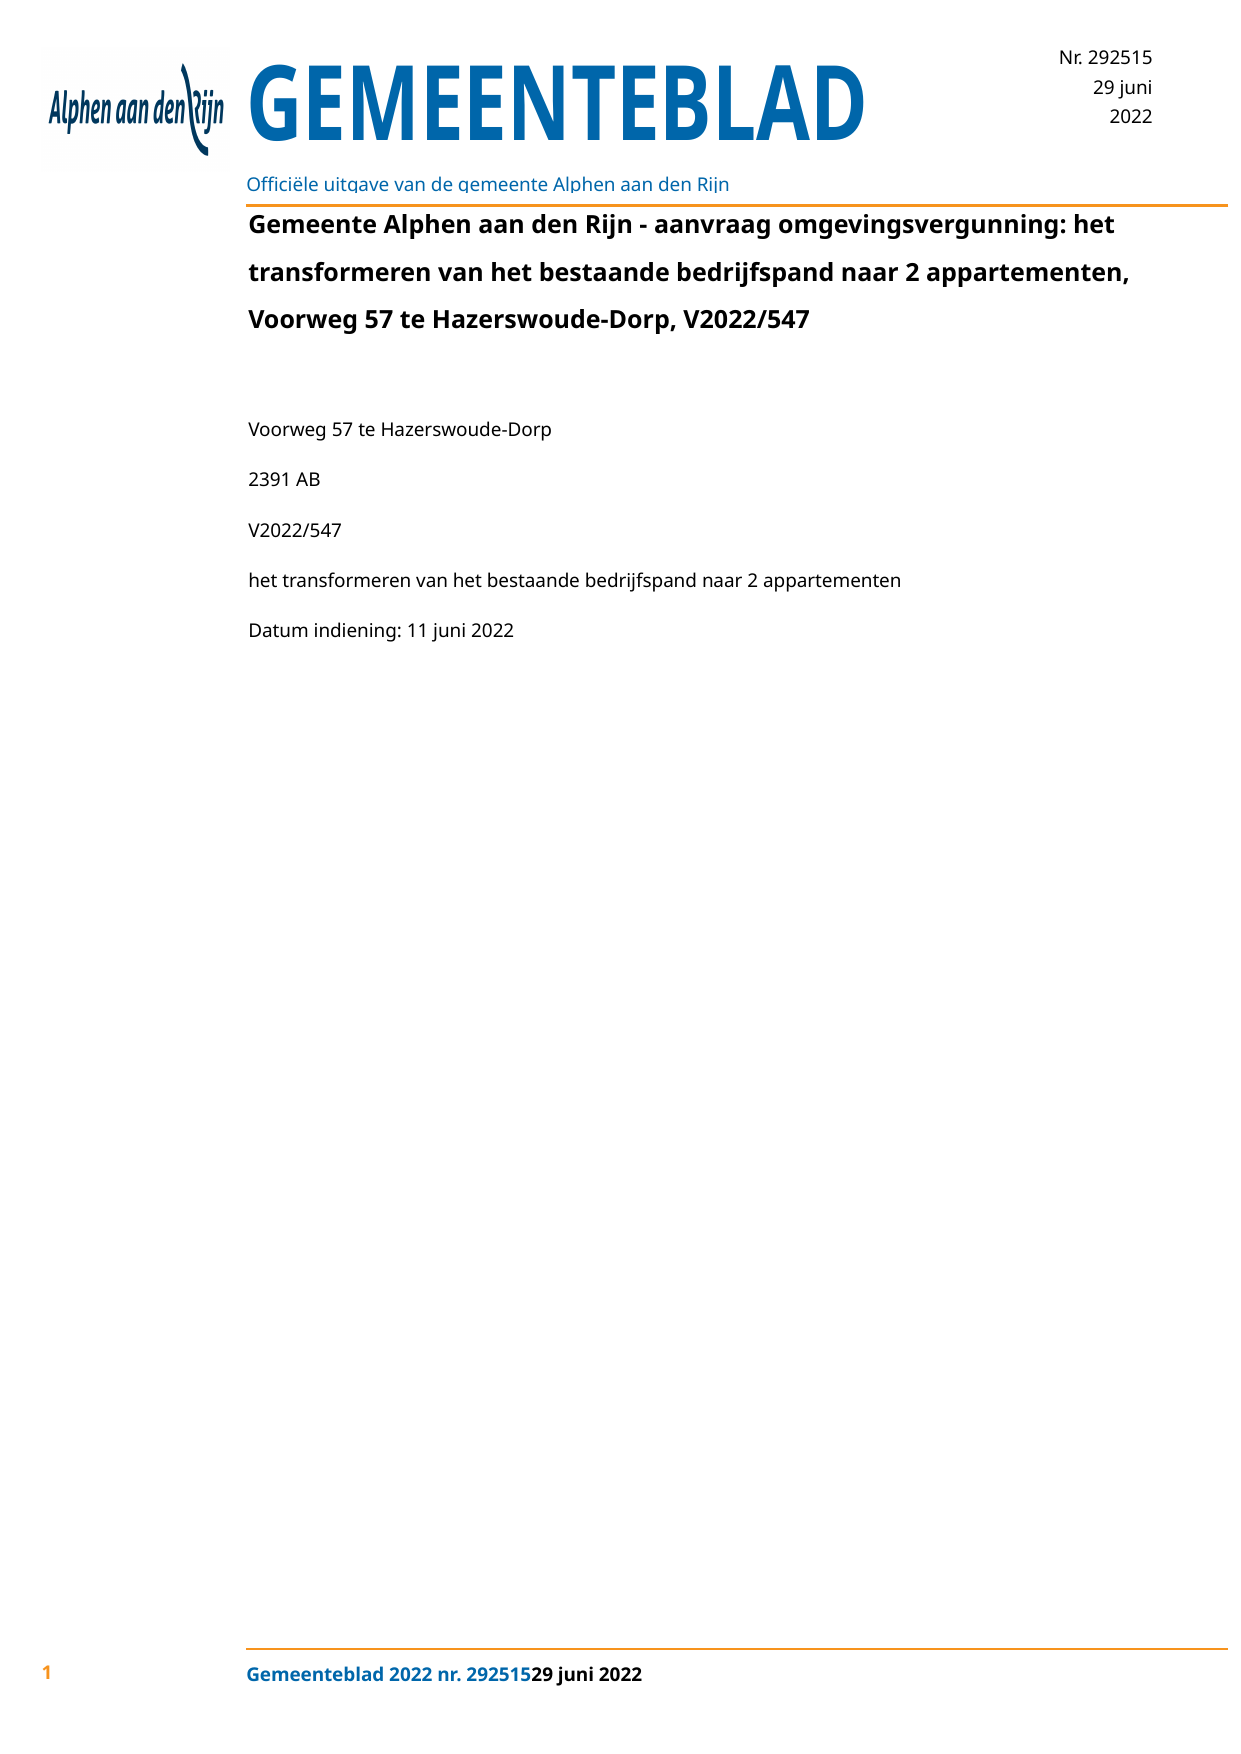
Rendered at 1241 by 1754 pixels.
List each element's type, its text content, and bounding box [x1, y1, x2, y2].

text het transformeren van het bestaande bedrijfspand naar 2 appartementen [248, 567, 1152, 593]
text Datum indiening: 11 juni 2022 [248, 618, 1152, 643]
picture [41, 47, 231, 172]
text Gemeente Alphen aan den Rijn - aanvraag omgevingsvergunning: het transformeren van het bestaande bedrijfspand naar 2 appartementen, Voorweg 57 te Hazerswoude-Dorp, V2022/547 [248, 207, 1152, 336]
text 2391 AB [248, 466, 1152, 492]
text V2022/547 [248, 517, 1152, 542]
text Voorweg 57 te Hazerswoude-Dorp [248, 416, 1152, 442]
